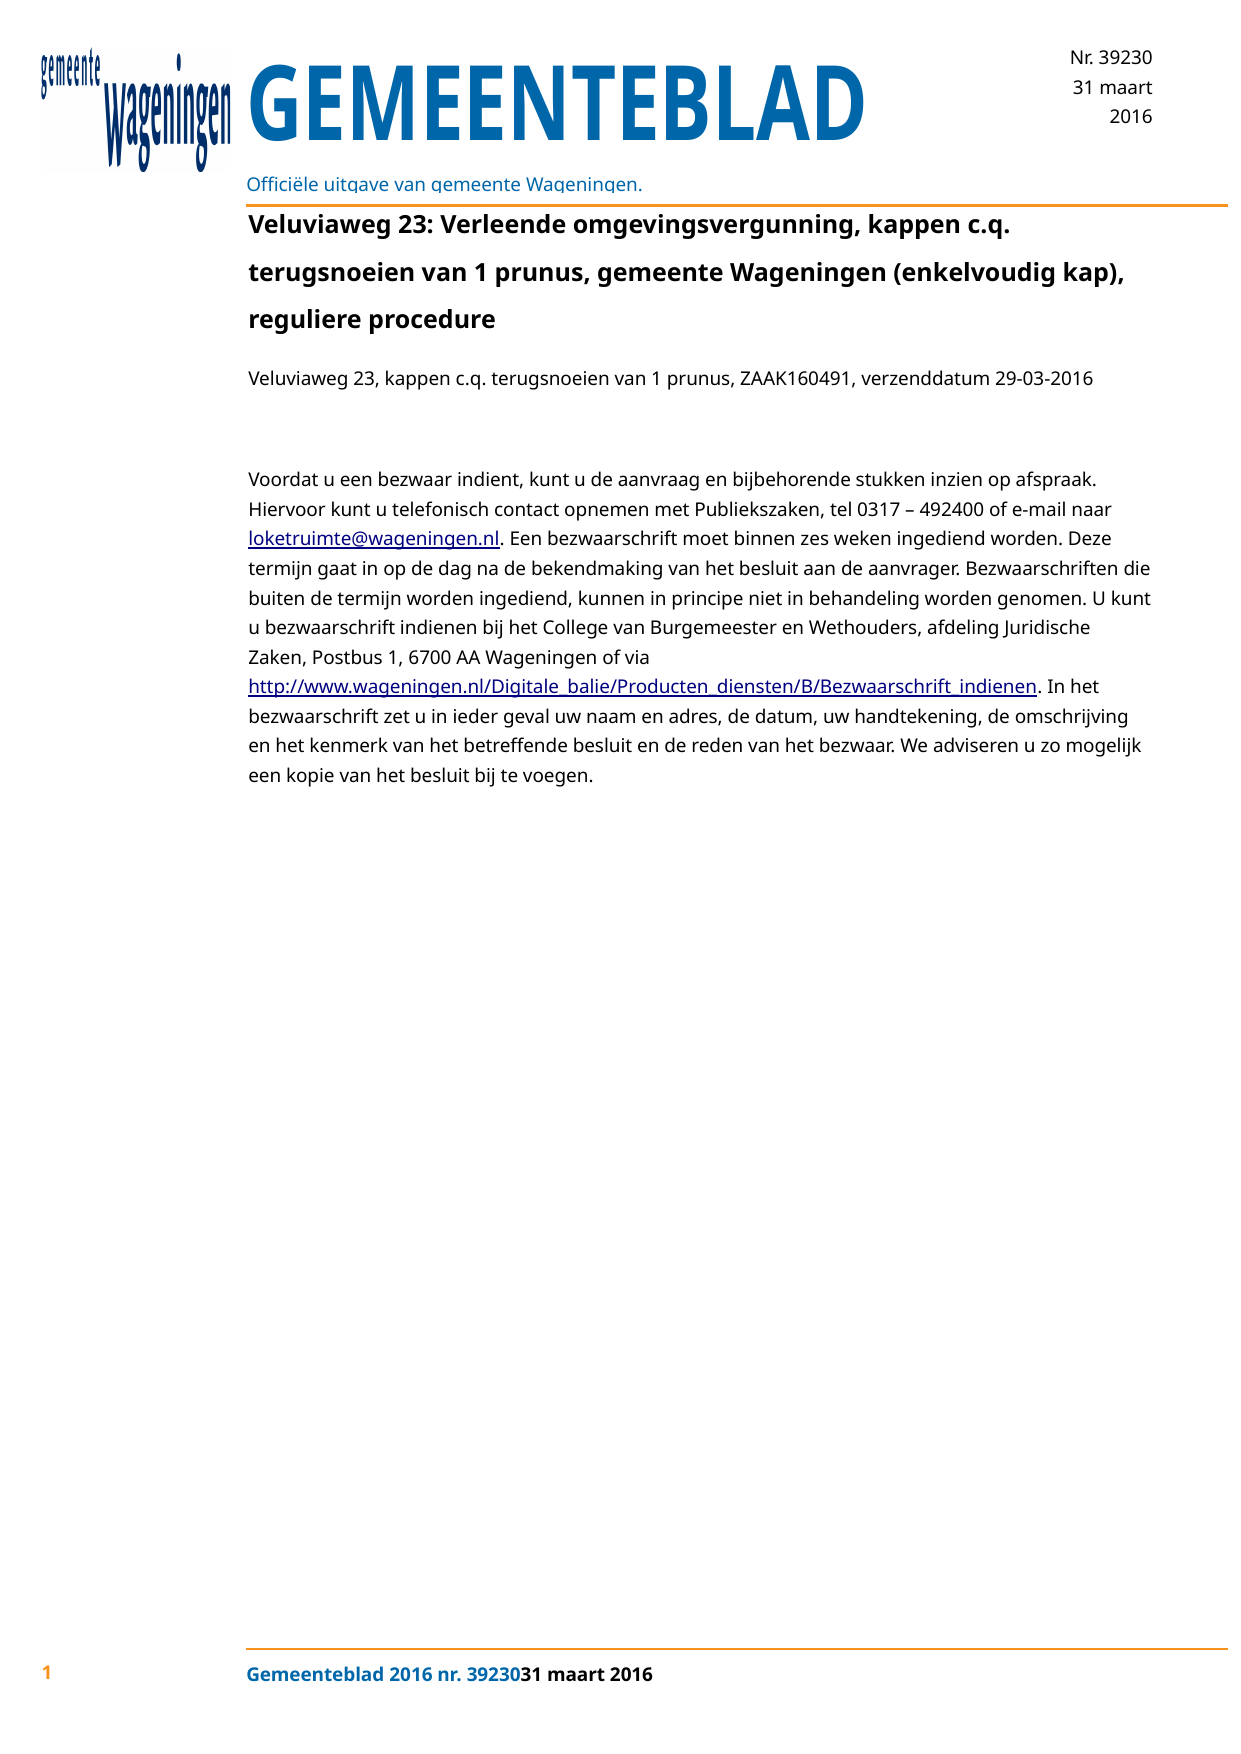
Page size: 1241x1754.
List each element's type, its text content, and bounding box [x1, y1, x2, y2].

text Voordat u een bezwaar indient, kunt u de aanvraag en bijbehorende stukken inzien op afspraak. Hiervoor kunt u telefonisch contact opnemen met Publiekszaken, tel 0317 – 492400 of e-mail naar loketruimte@wageningen.nl. Een bezwaarschrift moet binnen zes weken ingediend worden. Deze termijn gaat in op de dag na de bekendmaking van het besluit aan de aanvrager. Bezwaarschriften die buiten de termijn worden ingediend, kunnen in principe niet in behandeling worden genomen. U kunt u bezwaarschrift indienen bij het College van Burgemeester en Wethouders, afdeling Juridische Zaken, Postbus 1, 6700 AA Wageningen of via http://www.wageningen.nl/Digitale_balie/Producten_diensten/B/Bezwaarschrift_indienen. In het bezwaarschrift zet u in ieder geval uw naam en adres, de datum, uw handtekening, de omschrijving en het kenmerk van het betreffende besluit en de reden van het bezwaar. We adviseren u zo mogelijk een kopie van het besluit bij te voegen. [248, 466, 1152, 788]
text Veluviaweg 23, kappen c.q. terugsnoeien van 1 prunus, ZAAK160491, verzenddatum 29-03-2016 [248, 366, 1152, 391]
text Veluviaweg 23: Verleende omgevingsvergunning, kappen c.q. terugsnoeien van 1 prunus, gemeente Wageningen (enkelvoudig kap), reguliere procedure [248, 207, 1152, 336]
picture [41, 47, 231, 172]
